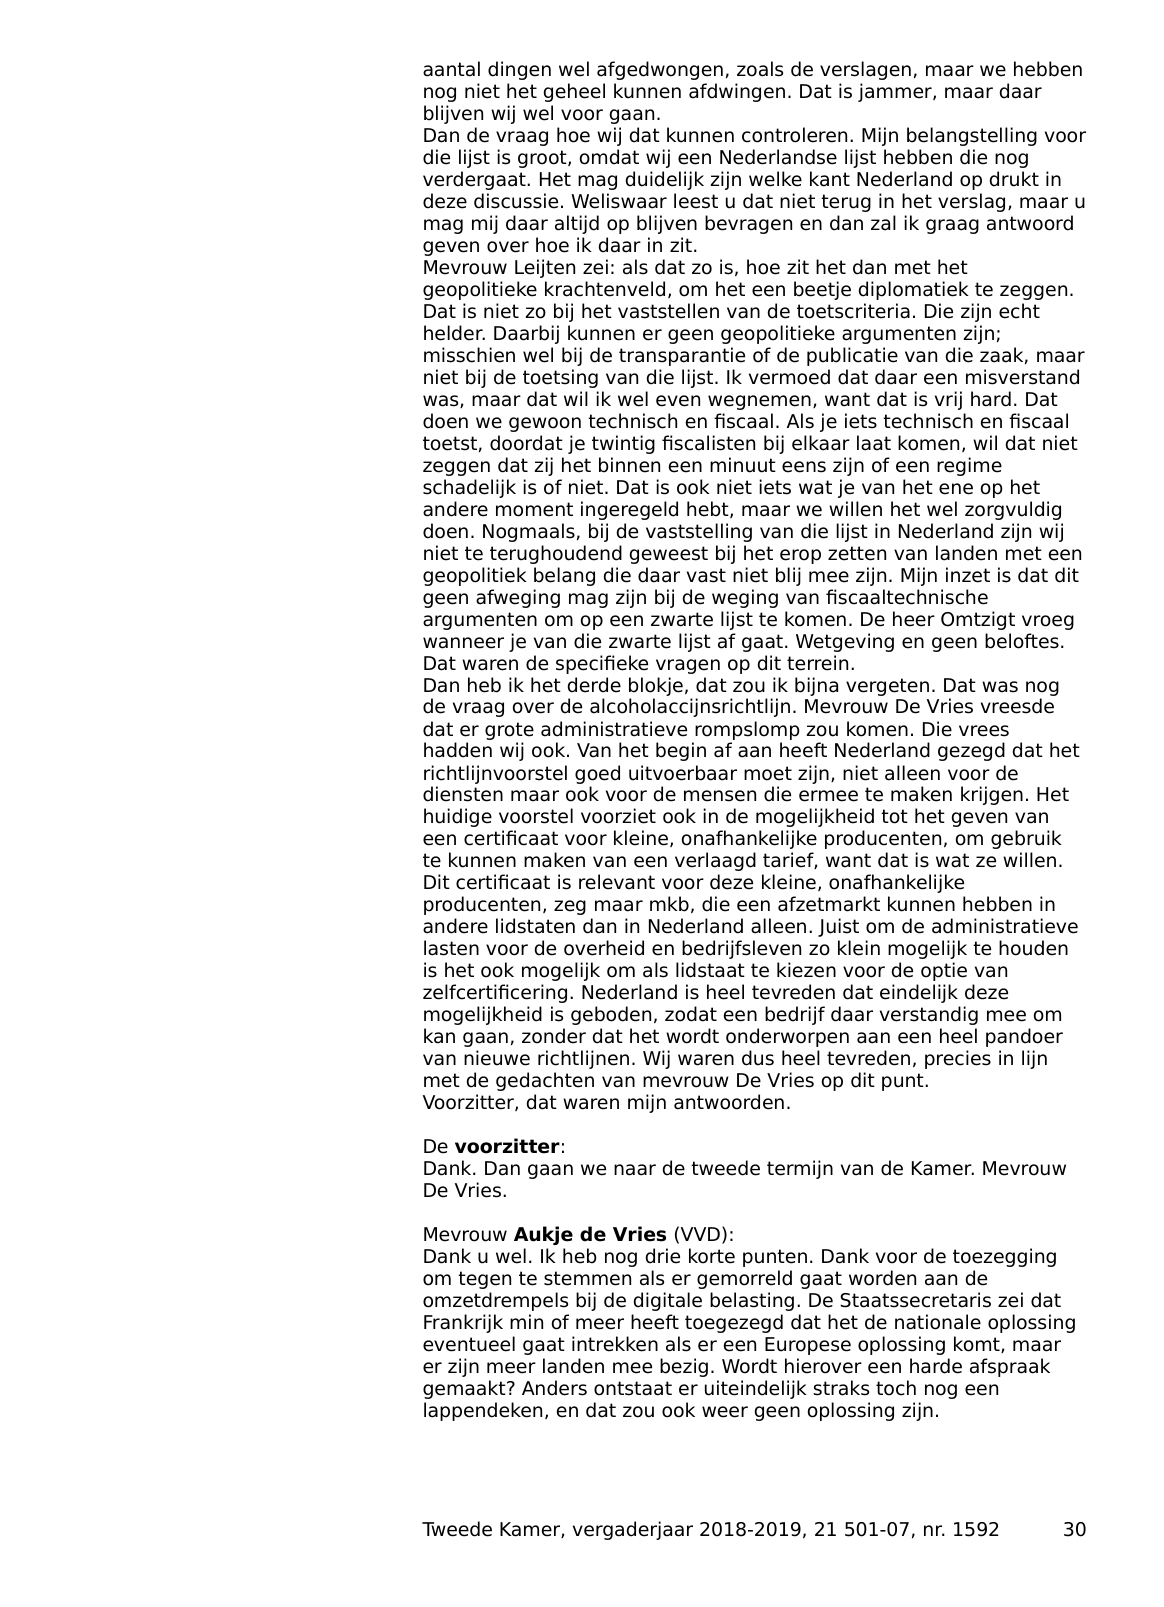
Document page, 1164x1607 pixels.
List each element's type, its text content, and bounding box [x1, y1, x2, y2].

text De voorzitter: [422, 1136, 1087, 1158]
text Mevrouw Leijten zei: als dat zo is, hoe zit het dan met het geopolitieke krachtenveld, om het een beetje diplomatiek te zeggen. Dat is niet zo bij het vaststellen van de toetscriteria. Die zijn echt helder. Daarbij kunnen er geen geopolitieke argumenten zijn; misschien wel bij de transparantie of de publicatie van die zaak, maar niet bij de toetsing van die lijst. Ik vermoed dat daar een misverstand was, maar dat wil ik wel even wegnemen, want dat is vrij hard. Dat doen we gewoon technisch en fiscaal. Als je iets technisch en fiscaal toetst, doordat je twintig fiscalisten bij elkaar laat komen, wil dat niet zeggen dat zij het binnen een minuut eens zijn of een regime schadelijk is of niet. Dat is ook niet iets wat je van het ene op het andere moment ingeregeld hebt, maar we willen het wel zorgvuldig doen. Nogmaals, bij de vaststelling van die lijst in Nederland zijn wij niet te terughoudend geweest bij het erop zetten van landen met een geopolitiek belang die daar vast niet blij mee zijn. Mijn inzet is dat dit geen afweging mag zijn bij de weging van fiscaaltechnische argumenten om op een zwarte lijst te komen. De heer Omtzigt vroeg wanneer je van die zwarte lijst af gaat. Wetgeving en geen beloftes. Dat waren de specifieke vragen op dit terrein. [422, 257, 1087, 674]
text Dan heb ik het derde blokje, dat zou ik bijna vergeten. Dat was nog de vraag over de alcoholaccijnsrichtlijn. Mevrouw De Vries vreesde dat er grote administratieve rompslomp zou komen. Die vrees hadden wij ook. Van het begin af aan heeft Nederland gezegd dat het richtlijnvoorstel goed uitvoerbaar moet zijn, niet alleen voor de diensten maar ook voor de mensen die ermee te maken krijgen. Het huidige voorstel voorziet ook in de mogelijkheid tot het geven van een certificaat voor kleine, onafhankelijke producenten, om gebruik te kunnen maken van een verlaagd tarief, want dat is wat ze willen. Dit certificaat is relevant voor deze kleine, onafhankelijke producenten, zeg maar mkb, die een afzetmarkt kunnen hebben in andere lidstaten dan in Nederland alleen. Juist om de administratieve lasten voor de overheid en bedrijfsleven zo klein mogelijk te houden is het ook mogelijk om als lidstaat te kiezen voor de optie van zelfcertificering. Nederland is heel tevreden dat eindelijk deze mogelijkheid is geboden, zodat een bedrijf daar verstandig mee om kan gaan, zonder dat het wordt onderworpen aan een heel pandoer van nieuwe richtlijnen. Wij waren dus heel tevreden, precies in lijn met de gedachten van mevrouw De Vries op dit punt. [422, 674, 1087, 1092]
text Dank. Dan gaan we naar de tweede termijn van de Kamer. Mevrouw De Vries. [422, 1158, 1087, 1202]
text Dank u wel. Ik heb nog drie korte punten. Dank voor de toezegging om tegen te stemmen als er gemorreld gaat worden aan de omzetdrempels bij de digitale belasting. De Staatssecretaris zei dat Frankrijk min of meer heeft toegezegd dat het de nationale oplossing eventueel gaat intrekken als er een Europese oplossing komt, maar er zijn meer landen mee bezig. Wordt hierover een harde afspraak gemaakt? Anders ontstaat er uiteindelijk straks toch nog een lappendeken, en dat zou ook weer geen oplossing zijn. [422, 1246, 1087, 1422]
text aantal dingen wel afgedwongen, zoals de verslagen, maar we hebben nog niet het geheel kunnen afdwingen. Dat is jammer, maar daar blijven wij wel voor gaan. [422, 59, 1087, 125]
text Voorzitter, dat waren mijn antwoorden. [422, 1092, 1087, 1114]
text Mevrouw Aukje de Vries (VVD): [422, 1224, 1087, 1246]
text Dan de vraag hoe wij dat kunnen controleren. Mijn belangstelling voor die lijst is groot, omdat wij een Nederlandse lijst hebben die nog verdergaat. Het mag duidelijk zijn welke kant Nederland op drukt in deze discussie. Weliswaar leest u dat niet terug in het verslag, maar u mag mij daar altijd op blijven bevragen en dan zal ik graag antwoord geven over hoe ik daar in zit. [422, 125, 1087, 257]
